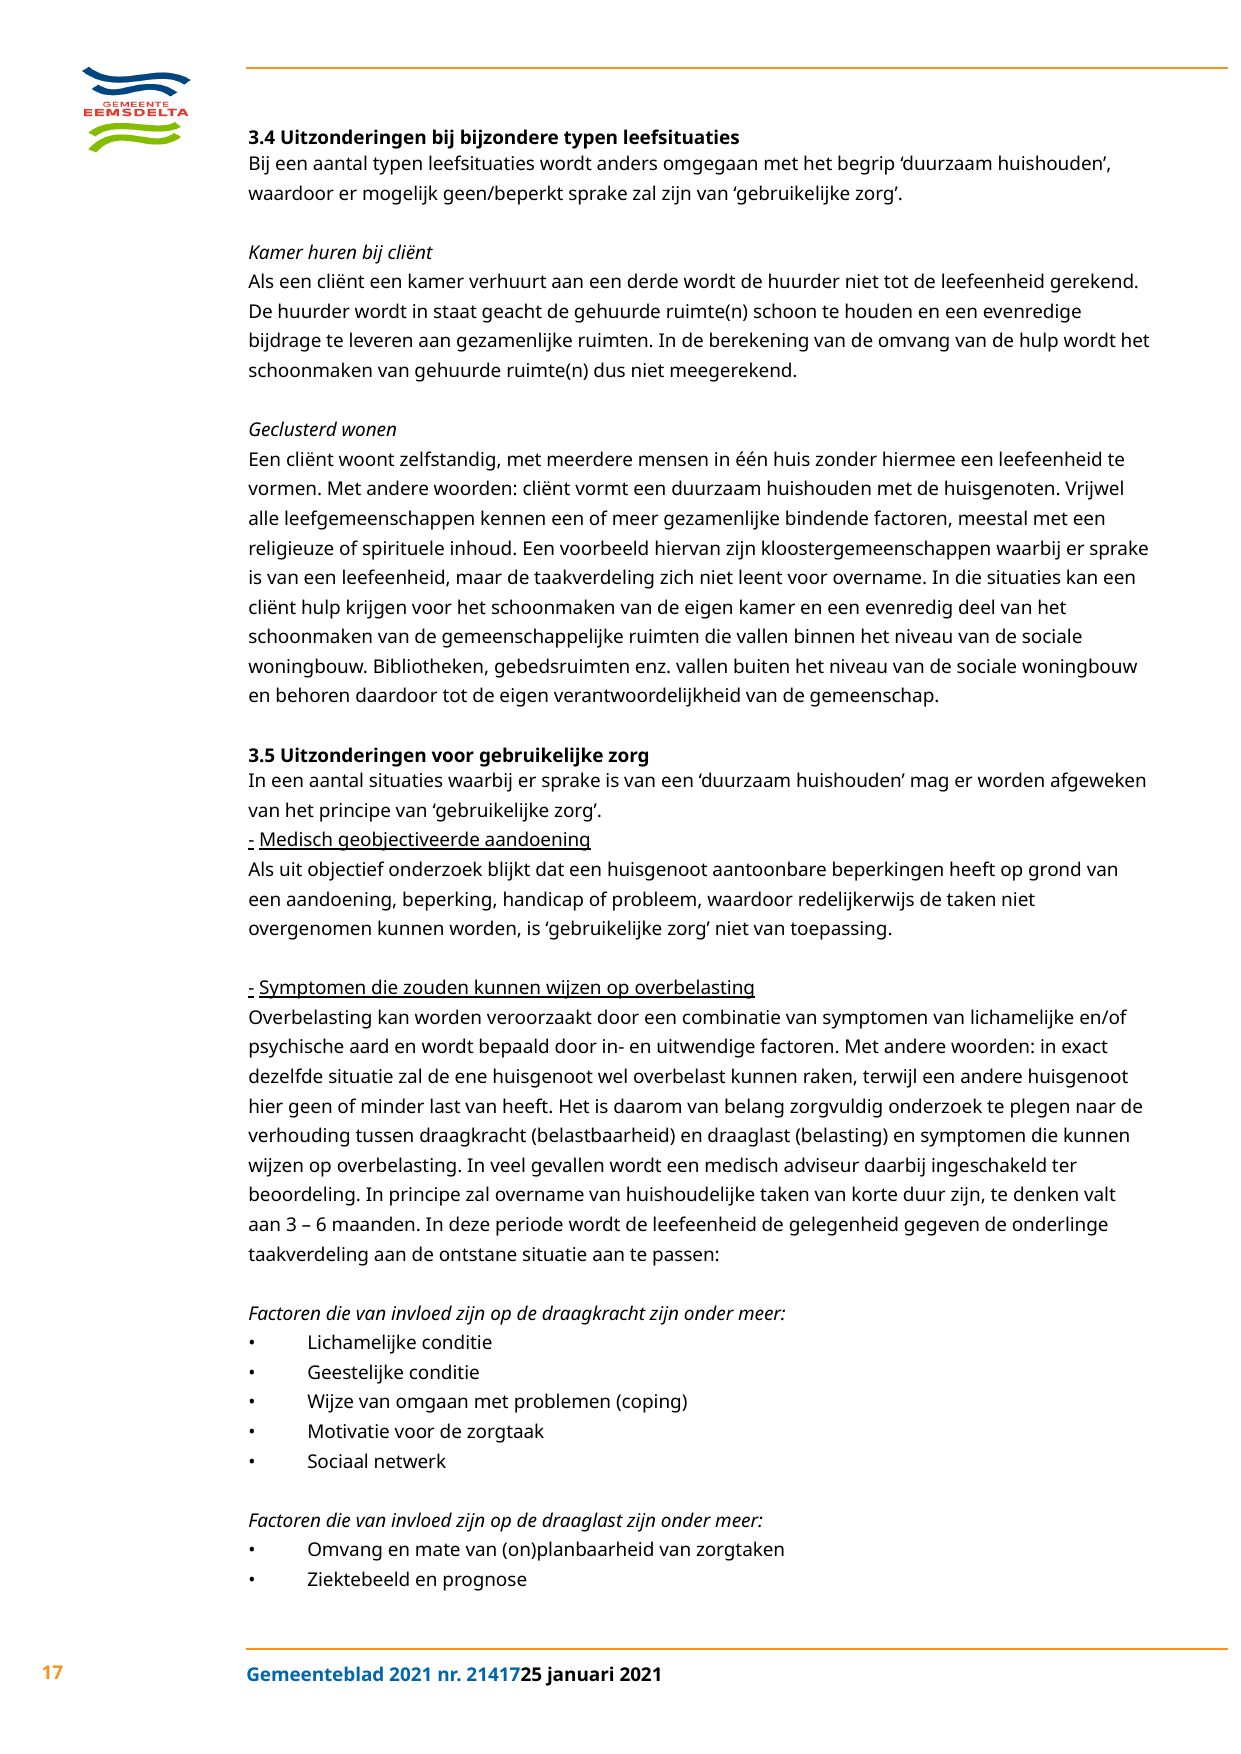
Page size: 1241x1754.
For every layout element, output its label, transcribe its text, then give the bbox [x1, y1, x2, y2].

text Kamer huren bij cliënt [248, 239, 1152, 264]
text 3.5 Uitzonderingen voor gebruikelijke zorg [248, 742, 1152, 767]
text Een cliënt woont zelfstandig, met meerdere mensen in één huis zonder hiermee een leefeenheid te vormen. Met andere woorden: cliënt vormt een duurzaam huishouden met de huisgenoten. Vrijwel alle leefgemeenschappen kennen een of meer gezamenlijke bindende factoren, meestal met een religieuze of spirituele inhoud. Een voorbeeld hiervan zijn kloostergemeenschappen waarbij er sprake is van een leefeenheid, maar de taakverdeling zich niet leent voor overname. In die situaties kan een cliënt hulp krijgen voor het schoonmaken van de eigen kamer en een evenredig deel van het schoonmaken van de gemeenschappelijke ruimten die vallen binnen het niveau van de sociale woningbouw. Bibliotheken, gebedsruimten enz. vallen buiten het niveau van de sociale woningbouw en behoren daardoor tot de eigen verantwoordelijkheid van de gemeenschap. [248, 446, 1152, 708]
text Geclusterd wonen [248, 416, 1152, 442]
list Motivatie voor de zorgtaak [248, 1418, 1152, 1444]
list Ziektebeeld en prognose [248, 1566, 1152, 1592]
text 3.4 Uitzonderingen bij bijzondere typen leefsituaties [248, 124, 1152, 150]
text Als uit objectief onderzoek blijkt dat een huisgenoot aantoonbare beperkingen heeft op grond van een aandoening, beperking, handicap of probleem, waardoor redelijkerwijs de taken niet overgenomen kunnen worden, is ‘gebruikelijke zorg’ niet van toepassing. [248, 856, 1152, 941]
text In een aantal situaties waarbij er sprake is van een ‘duurzaam huishouden’ mag er worden afgeweken van het principe van ‘gebruikelijke zorg’. [248, 767, 1152, 823]
text Als een cliënt een kamer verhuurt aan een derde wordt de huurder niet tot de leefeenheid gerekend. De huurder wordt in staat geacht de gehuurde ruimte(n) schoon te houden en een evenredige bijdrage te leveren aan gezamenlijke ruimten. In de berekening van de omvang van de hulp wordt het schoonmaken van gehuurde ruimte(n) dus niet meegerekend. [248, 268, 1152, 383]
list Sociaal netwerk [248, 1448, 1152, 1474]
text - Symptomen die zouden kunnen wijzen op overbelasting [248, 974, 1152, 1000]
list Geestelijke conditie [248, 1359, 1152, 1385]
picture [41, 47, 231, 172]
list Wijze van omgaan met problemen (coping) [248, 1389, 1152, 1414]
text Bij een aantal typen leefsituaties wordt anders omgegaan met het begrip ‘duurzaam huishouden’, waardoor er mogelijk geen/beperkt sprake zal zijn van ‘gebruikelijke zorg’. [248, 150, 1152, 205]
text Factoren die van invloed zijn op de draaglast zijn onder meer: [248, 1507, 1152, 1533]
text Overbelasting kan worden veroorzaakt door een combinatie van symptomen van lichamelijke en/of psychische aard en wordt bepaald door in- en uitwendige factoren. Met andere woorden: in exact dezelfde situatie zal de ene huisgenoot wel overbelast kunnen raken, terwijl een andere huisgenoot hier geen of minder last van heeft. Het is daarom van belang zorgvuldig onderzoek te plegen naar de verhouding tussen draagkracht (belastbaarheid) en draaglast (belasting) en symptomen die kunnen wijzen op overbelasting. In veel gevallen wordt een medisch adviseur daarbij ingeschakeld ter beoordeling. In principe zal overname van huishoudelijke taken van korte duur zijn, te denken valt aan 3 – 6 maanden. In deze periode wordt de leefeenheid de gelegenheid gegeven de onderlinge taakverdeling aan de ontstane situatie aan te passen: [248, 1004, 1152, 1267]
text Factoren die van invloed zijn op de draagkracht zijn onder meer: [248, 1300, 1152, 1326]
list Lichamelijke conditie [248, 1329, 1152, 1355]
text - Medisch geobjectiveerde aandoening [248, 827, 1152, 852]
list Omvang en mate van (on)planbaarheid van zorgtaken [248, 1537, 1152, 1562]
